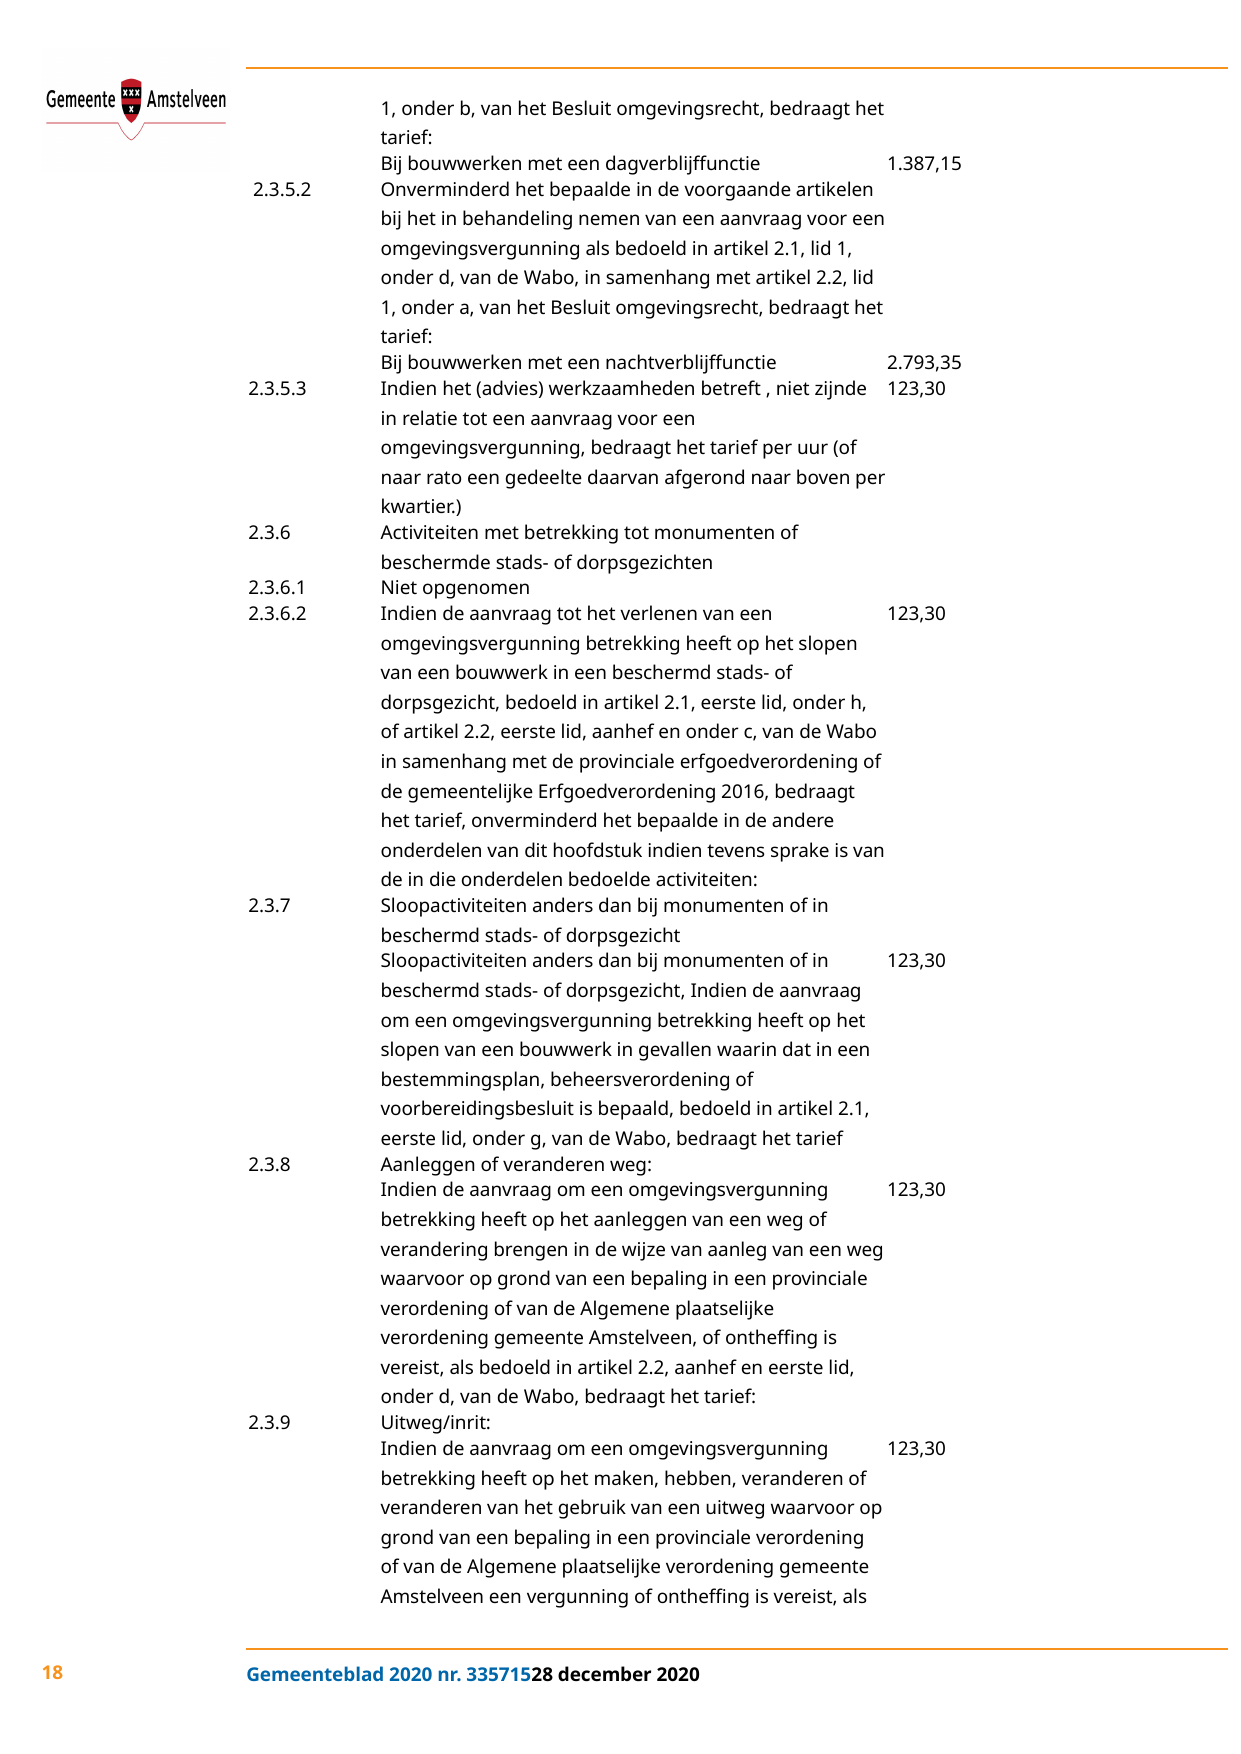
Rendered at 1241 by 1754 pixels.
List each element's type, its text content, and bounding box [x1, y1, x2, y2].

table_cell 2.3.8 [248, 1151, 380, 1177]
table_cell 2.3.6 [248, 519, 380, 574]
table_cell Onverminderd het bepaalde in de voorgaande artikelen bij het in behandeling nemen van een aanvraag voor een omgevingsvergunning als bedoeld in artikel 2.1, lid 1, onder d, van de Wabo, in samenhang met artikel 2.2, lid 1, onder a, van het Besluit omgevingsrecht, bedraagt het tarief: [380, 176, 887, 349]
table_cell 123,30 [887, 375, 1152, 519]
table_cell Indien het (advies) werkzaamheden betreft , niet zijnde in relatie tot een aanvraag voor een omgevingsvergunning, bedraagt het tarief per uur (of naar rato een gedeelte daarvan afgerond naar boven per kwartier.) [380, 375, 887, 519]
table_cell 1, onder b, van het Besluit omgevingsrecht, bedraagt het tarief: [380, 95, 887, 150]
table_cell [248, 95, 380, 150]
table_cell [887, 1409, 1152, 1435]
table_cell [248, 350, 380, 375]
table_cell [887, 95, 1152, 150]
table_cell Activiteiten met betrekking tot monumenten of beschermde stads- of dorpsgezichten [380, 519, 887, 574]
table_cell Sloopactiviteiten anders dan bij monumenten of in beschermd stads- of dorpsgezicht, Indien de aanvraag om een omgevingsvergunning betrekking heeft op het slopen van een bouwwerk in gevallen waarin dat in een bestemmingsplan, beheersverordening of voorbereidingsbesluit is bepaald, bedoeld in artikel 2.1, eerste lid, onder g, van de Wabo, bedraagt het tarief [380, 948, 887, 1151]
table_cell Niet opgenomen [380, 575, 887, 600]
table_cell 2.3.6.1 [248, 575, 380, 600]
table_cell Bij bouwwerken met een dagverblijffunctie [380, 150, 887, 176]
table_cell 1.387,15 [887, 150, 1152, 176]
table_cell Indien de aanvraag om een omgevingsvergunning betrekking heeft op het maken, hebben, veranderen of veranderen van het gebruik van een uitweg waarvoor op grond van een bepaling in een provinciale verordening of van de Algemene plaatselijke verordening gemeente Amstelveen een vergunning of ontheffing is vereist, als [380, 1435, 887, 1609]
table_cell [248, 1435, 380, 1609]
table_cell 2.3.7 [248, 892, 380, 948]
table_cell [248, 948, 380, 1151]
table_cell 123,30 [887, 1177, 1152, 1409]
picture [41, 47, 231, 172]
table_cell [887, 176, 1152, 349]
table_cell [887, 1151, 1152, 1177]
table_cell 2.793,35 [887, 350, 1152, 375]
table_cell [887, 575, 1152, 600]
table_cell 123,30 [887, 600, 1152, 892]
table_cell [887, 519, 1152, 574]
table_cell 123,30 [887, 948, 1152, 1151]
table_cell Sloopactiviteiten anders dan bij monumenten of in beschermd stads- of dorpsgezicht [380, 892, 887, 948]
table_cell Indien de aanvraag tot het verlenen van een omgevingsvergunning betrekking heeft op het slopen van een bouwwerk in een beschermd stads- of dorpsgezicht, bedoeld in artikel 2.1, eerste lid, onder h, of artikel 2.2, eerste lid, aanhef en onder c, van de Wabo in samenhang met de provinciale erfgoedverordening of de gemeentelijke Erfgoedverordening 2016, bedraagt het tarief, onverminderd het bepaalde in de andere onderdelen van dit hoofdstuk indien tevens sprake is van de in die onderdelen bedoelde activiteiten: [380, 600, 887, 892]
table_cell Bij bouwwerken met een nachtverblijffunctie [380, 350, 887, 375]
table_cell Aanleggen of veranderen weg: [380, 1151, 887, 1177]
table_cell 2.3.5.3 [248, 375, 380, 519]
table_cell Uitweg/inrit: [380, 1409, 887, 1435]
table_cell 2.3.9 [248, 1409, 380, 1435]
table_cell 2.3.6.2 [248, 600, 380, 892]
table_cell Indien de aanvraag om een omgevingsvergunning betrekking heeft op het aanleggen van een weg of verandering brengen in de wijze van aanleg van een weg waarvoor op grond van een bepaling in een provinciale verordening of van de Algemene plaatselijke verordening gemeente Amstelveen, of ontheffing is vereist, als bedoeld in artikel 2.2, aanhef en eerste lid, onder d, van de Wabo, bedraagt het tarief: [380, 1177, 887, 1409]
table_cell 123,30 [887, 1435, 1152, 1609]
table_cell 2.3.5.2 [248, 176, 380, 349]
table_cell [887, 892, 1152, 948]
table_cell [248, 150, 380, 176]
table_cell [248, 1177, 380, 1409]
